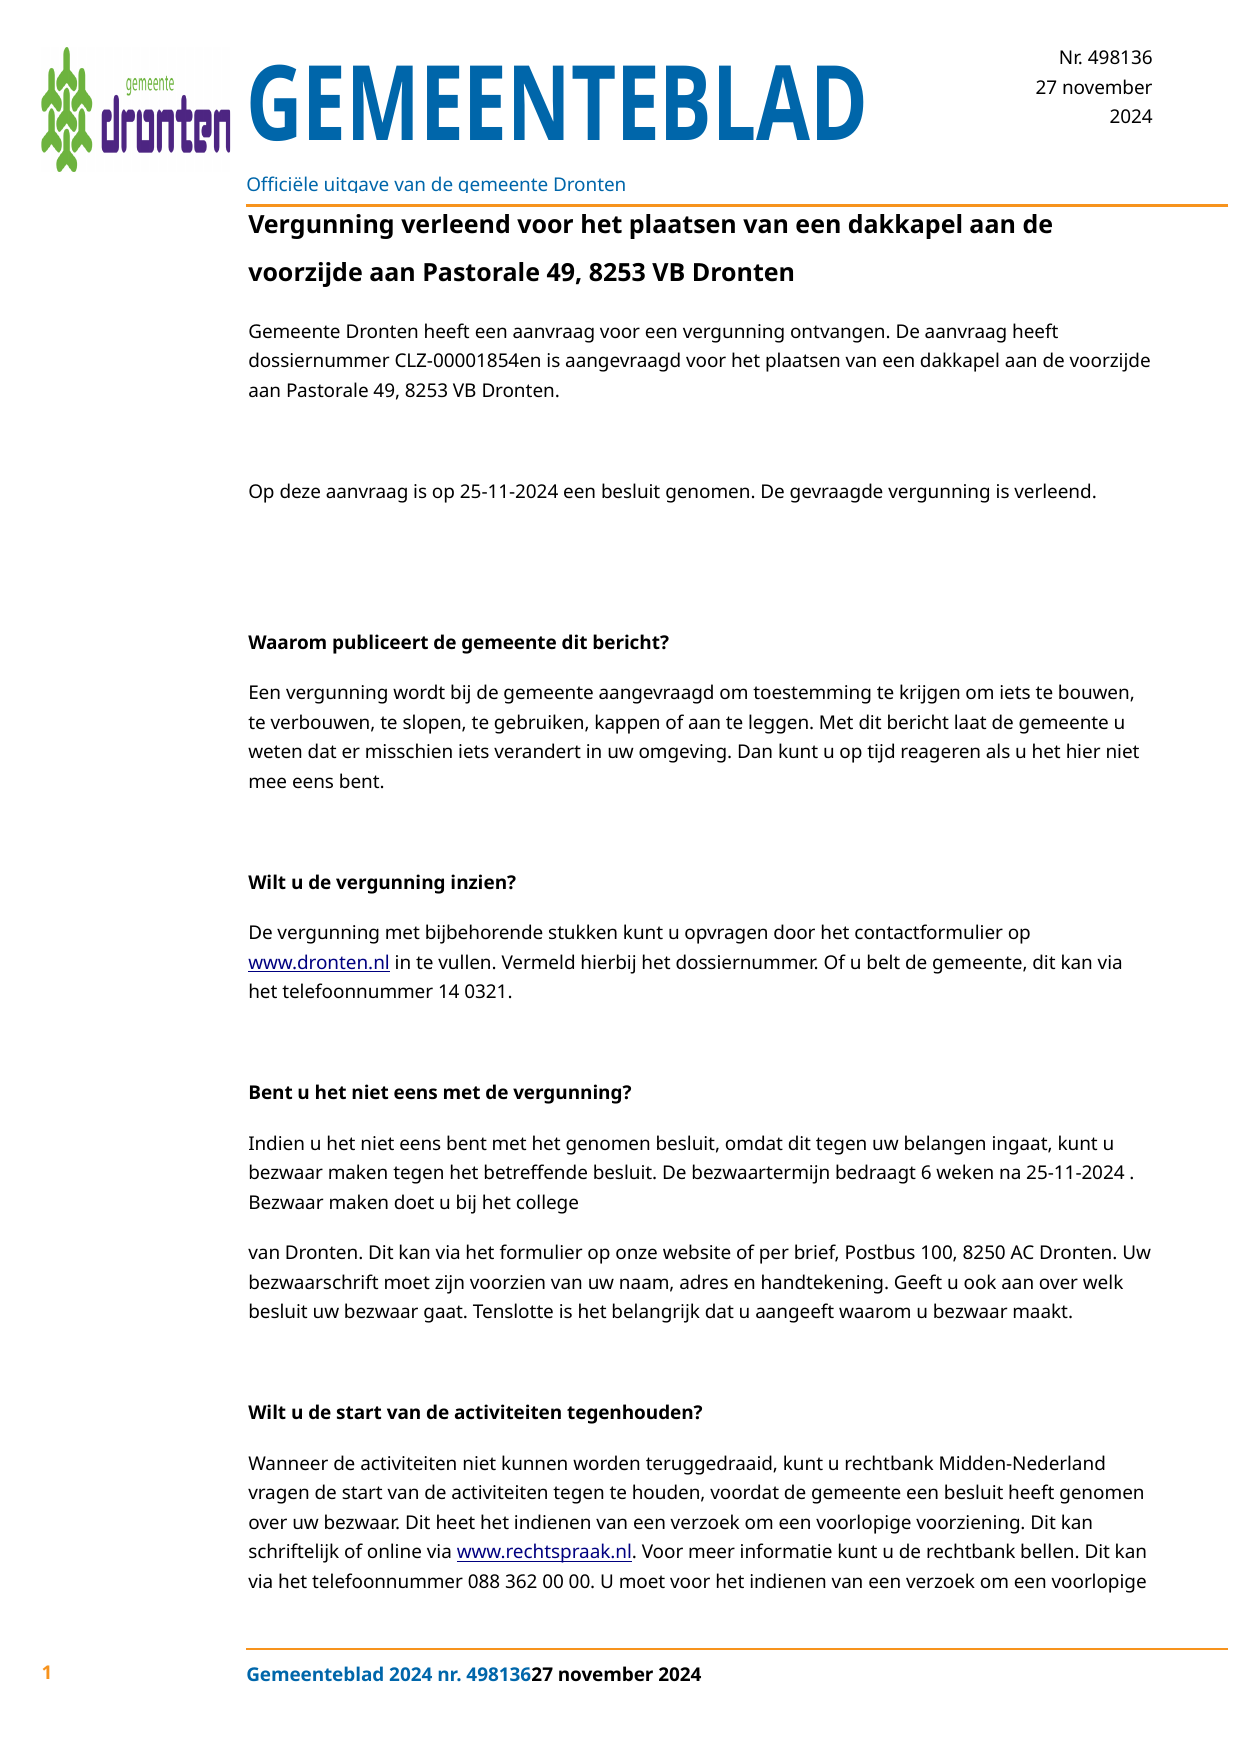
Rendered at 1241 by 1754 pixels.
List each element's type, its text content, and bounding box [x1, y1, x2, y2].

text Waarom publiceert de gemeente dit bericht? [248, 629, 1152, 655]
text Bent u het niet eens met de vergunning? [248, 1079, 1152, 1105]
text Vergunning verleend voor het plaatsen van een dakkapel aan de voorzijde aan Pastorale 49, 8253 VB Dronten [248, 207, 1152, 288]
text Wanneer de activiteiten niet kunnen worden teruggedraaid, kunt u rechtbank Midden-Nederland vragen de start van de activiteiten tegen te houden, voordat de gemeente een besluit heeft genomen over uw bezwaar. Dit heet het indienen van een verzoek om een voorlopige voorziening. Dit kan schriftelijk of online via www.rechtspraak.nl. Voor meer informatie kunt u de rechtbank bellen. Dit kan via het telefoonnummer 088 362 00 00. U moet voor het indienen van een verzoek om een voorlopige [248, 1450, 1152, 1594]
picture [41, 47, 231, 172]
text Wilt u de vergunning inzien? [248, 869, 1152, 895]
text Indien u het niet eens bent met het genomen besluit, omdat dit tegen uw belangen ingaat, kunt u bezwaar maken tegen het betreffende besluit. De bezwaartermijn bedraagt 6 weken na 25-11-2024 . Bezwaar maken doet u bij het college [248, 1130, 1152, 1215]
text Een vergunning wordt bij de gemeente aangevraagd om toestemming te krijgen om iets te bouwen, te verbouwen, te slopen, te gebruiken, kappen of aan te leggen. Met dit bericht laat de gemeente u weten dat er misschien iets verandert in uw omgeving. Dan kunt u op tijd reageren als u het hier niet mee eens bent. [248, 679, 1152, 794]
text Op deze aanvraag is op 25-11-2024 een besluit genomen. De gevraagde vergunning is verleend. [248, 478, 1152, 504]
text Gemeente Dronten heeft een aanvraag voor een vergunning ontvangen. De aanvraag heeft dossiernummer CLZ-00001854en is aangevraagd voor het plaatsen van een dakkapel aan de voorzijde aan Pastorale 49, 8253 VB Dronten. [248, 318, 1152, 403]
text De vergunning met bijbehorende stukken kunt u opvragen door het contactformulier op www.dronten.nl in te vullen. Vermeld hierbij het dossiernummer. Of u belt de gemeente, dit kan via het telefoonnummer 14 0321. [248, 919, 1152, 1004]
text van Dronten. Dit kan via het formulier op onze website of per brief, Postbus 100, 8250 AC Dronten. Uw bezwaarschrift moet zijn voorzien van uw naam, adres en handtekening. Geeft u ook aan over welk besluit uw bezwaar gaat. Tenslotte is het belangrijk dat u aangeeft waarom u bezwaar maakt. [248, 1239, 1152, 1324]
text Wilt u de start van de activiteiten tegenhouden? [248, 1399, 1152, 1425]
